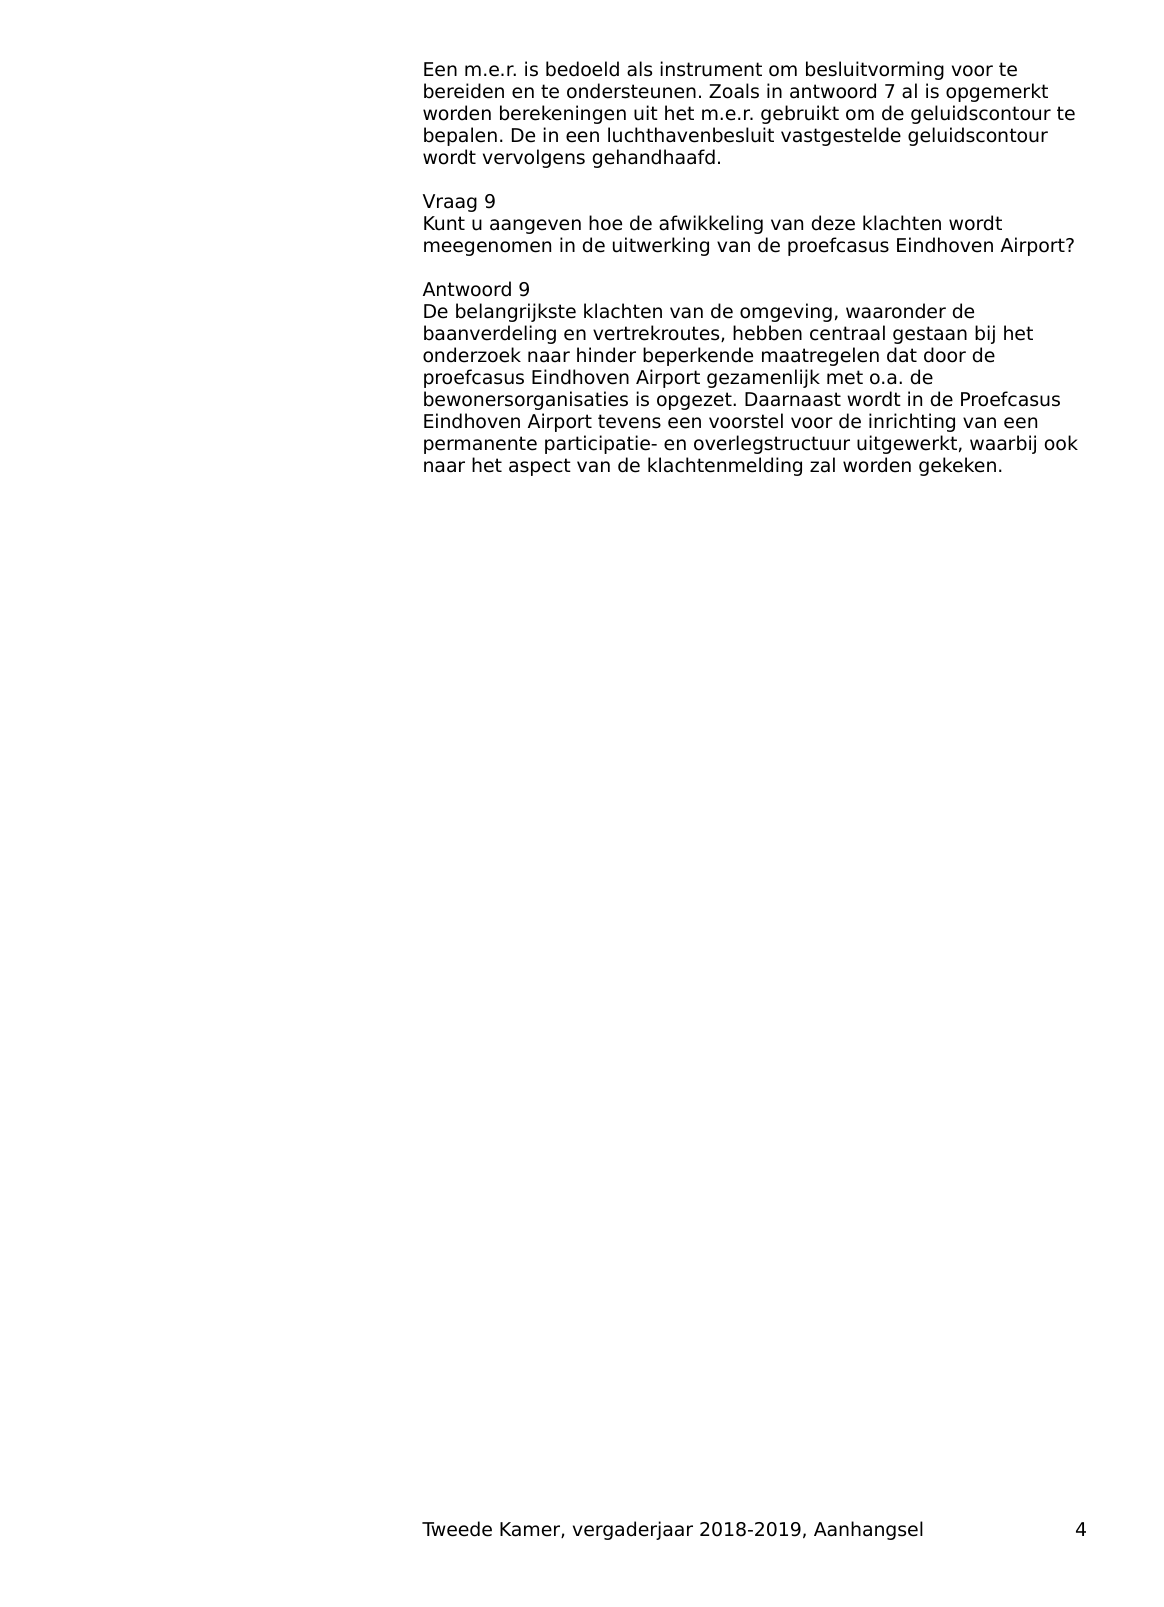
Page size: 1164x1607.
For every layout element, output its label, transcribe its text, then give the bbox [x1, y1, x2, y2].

text De belangrijkste klachten van de omgeving, waaronder de baanverdeling en vertrekroutes, hebben centraal gestaan bij het onderzoek naar hinder beperkende maatregelen dat door de proefcasus Eindhoven Airport gezamenlijk met o.a. de bewonersorganisaties is opgezet. Daarnaast wordt in de Proefcasus Eindhoven Airport tevens een voorstel voor de inrichting van een permanente participatie- en overlegstructuur uitgewerkt, waarbij ook naar het aspect van de klachtenmelding zal worden gekeken. [422, 301, 1087, 477]
text Antwoord 9 [422, 279, 1087, 301]
text Kunt u aangeven hoe de afwikkeling van deze klachten wordt meegenomen in de uitwerking van de proefcasus Eindhoven Airport? [422, 213, 1087, 257]
text Vraag 9 [422, 191, 1087, 213]
text Een m.e.r. is bedoeld als instrument om besluitvorming voor te bereiden en te ondersteunen. Zoals in antwoord 7 al is opgemerkt worden berekeningen uit het m.e.r. gebruikt om de geluidscontour te bepalen. De in een luchthavenbesluit vastgestelde geluidscontour wordt vervolgens gehandhaafd. [422, 59, 1087, 169]
